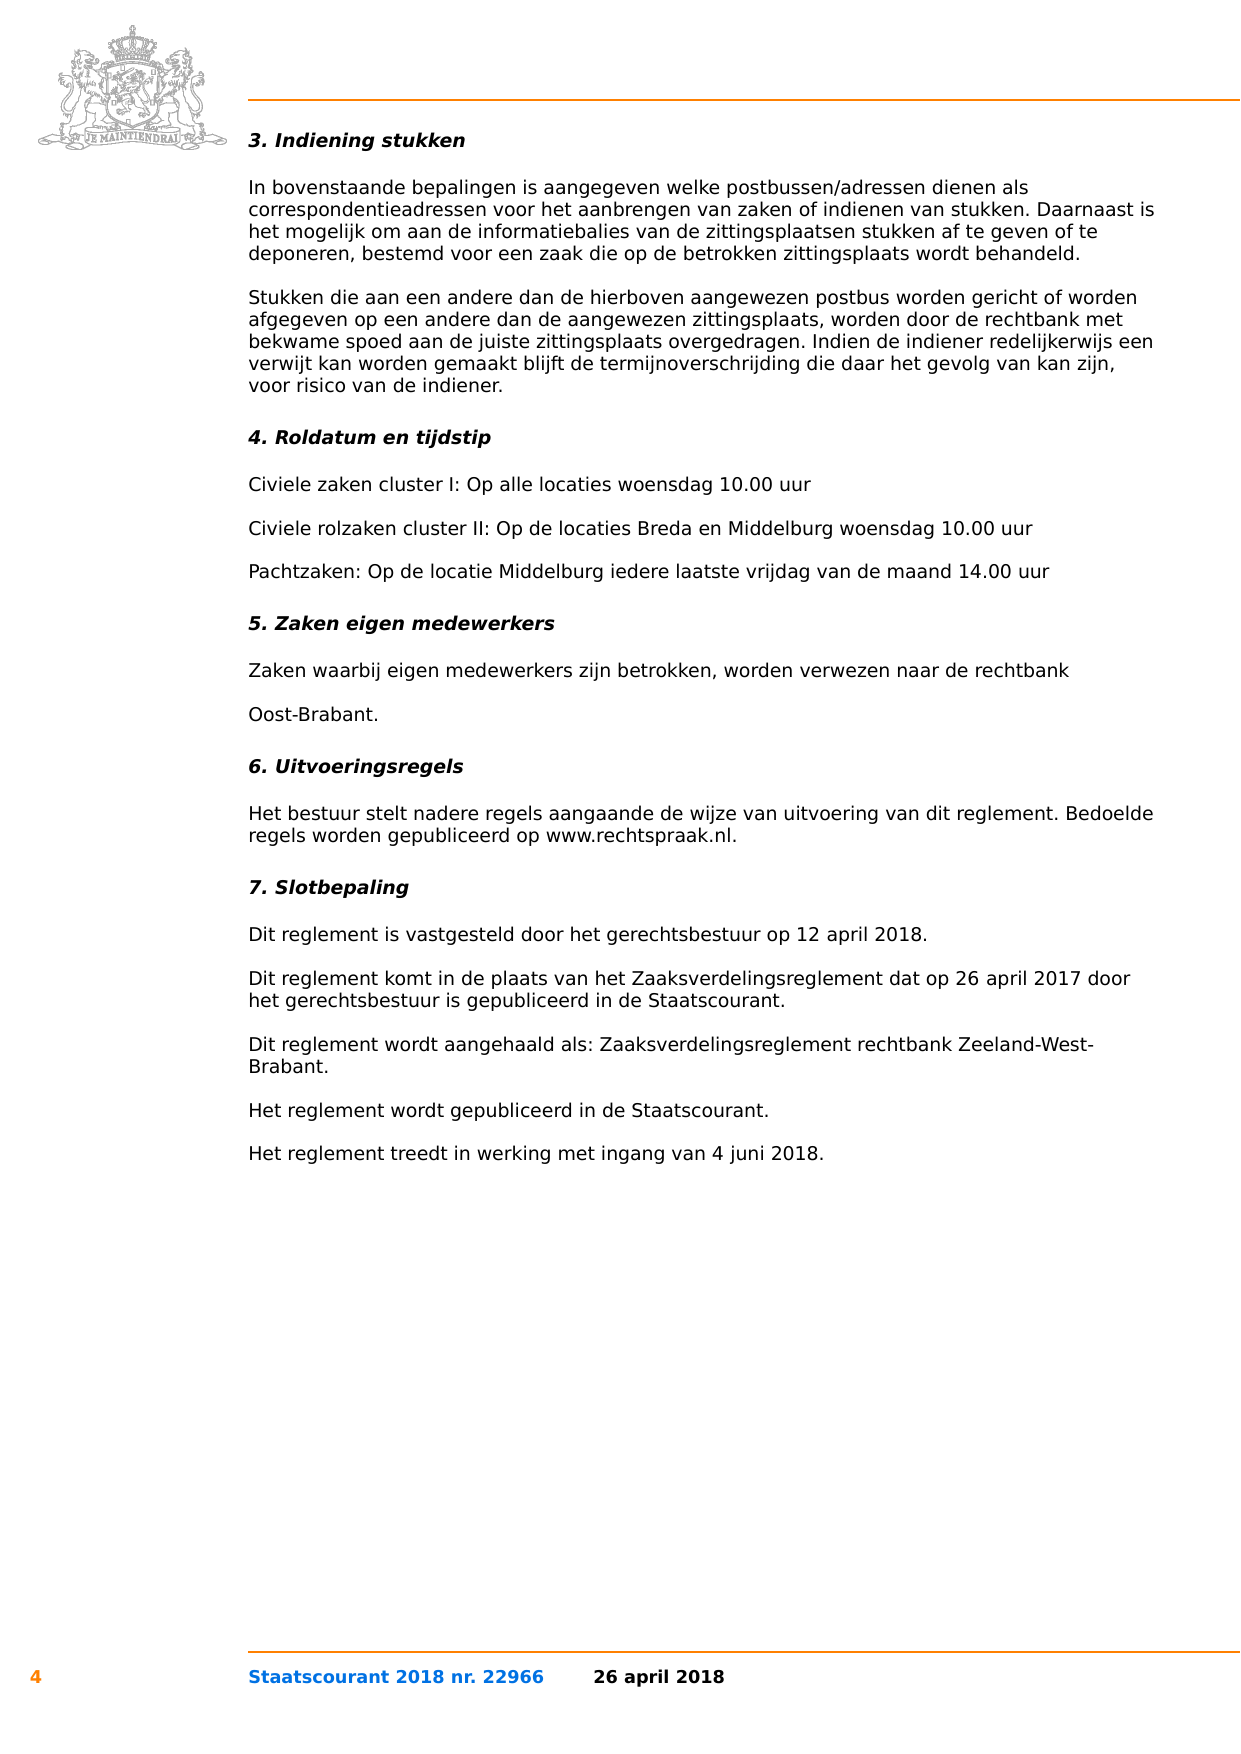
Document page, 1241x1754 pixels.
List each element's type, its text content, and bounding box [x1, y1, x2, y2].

text Het reglement treedt in werking met ingang van 4 juni 2018. [248, 1143, 1163, 1165]
text In bovenstaande bepalingen is aangegeven welke postbussen/adressen dienen als correspondentieadressen voor het aanbrengen van zaken of indienen van stukken. Daarnaast is het mogelijk om aan de informatiebalies van de zittingsplaatsen stukken af te geven of te deponeren, bestemd voor een zaak die op de betrokken zittingsplaats wordt behandeld. [248, 177, 1163, 265]
text Pachtzaken: Op de locatie Middelburg iedere laatste vrijdag van de maand 14.00 uur [248, 561, 1163, 583]
subtitle 5. Zaken eigen medewerkers [248, 613, 1163, 635]
text Zaken waarbij eigen medewerkers zijn betrokken, worden verwezen naar de rechtbank [248, 660, 1163, 682]
text Dit reglement komt in de plaats van het Zaaksverdelingsreglement dat op 26 april 2017 door het gerechtsbestuur is gepubliceerd in de Staatscourant. [248, 968, 1163, 1012]
subtitle 4. Roldatum en tijdstip [248, 427, 1163, 448]
subtitle 6. Uitvoeringsregels [248, 756, 1163, 778]
text Civiele zaken cluster I: Op alle locaties woensdag 10.00 uur [248, 473, 1163, 496]
subtitle 3. Indiening stukken [248, 130, 1163, 152]
text Dit reglement is vastgesteld door het gerechtsbestuur op 12 april 2018. [248, 924, 1163, 946]
subtitle 7. Slotbepaling [248, 877, 1163, 899]
text Het reglement wordt gepubliceerd in de Staatscourant. [248, 1099, 1163, 1121]
text Oost-Brabant. [248, 704, 1163, 726]
text Stukken die aan een andere dan de hierboven aangewezen postbus worden gericht of worden afgegeven op een andere dan de aangewezen zittingsplaats, worden door de rechtbank met bekwame spoed aan de juiste zittingsplaats overgedragen. Indien de indiener redelijkerwijs een verwijt kan worden gemaakt blijft de termijnoverschrijding die daar het gevolg van kan zijn, voor risico van de indiener. [248, 287, 1163, 397]
picture [38, 25, 227, 150]
text Dit reglement wordt aangehaald als: Zaaksverdelingsreglement rechtbank Zeeland-West-Brabant. [248, 1034, 1163, 1078]
text Civiele rolzaken cluster II: Op de locaties Breda en Middelburg woensdag 10.00 uur [248, 517, 1163, 539]
text Het bestuur stelt nadere regels aangaande de wijze van uitvoering van dit reglement. Bedoelde regels worden gepubliceerd op www.rechtspraak.nl. [248, 803, 1163, 847]
